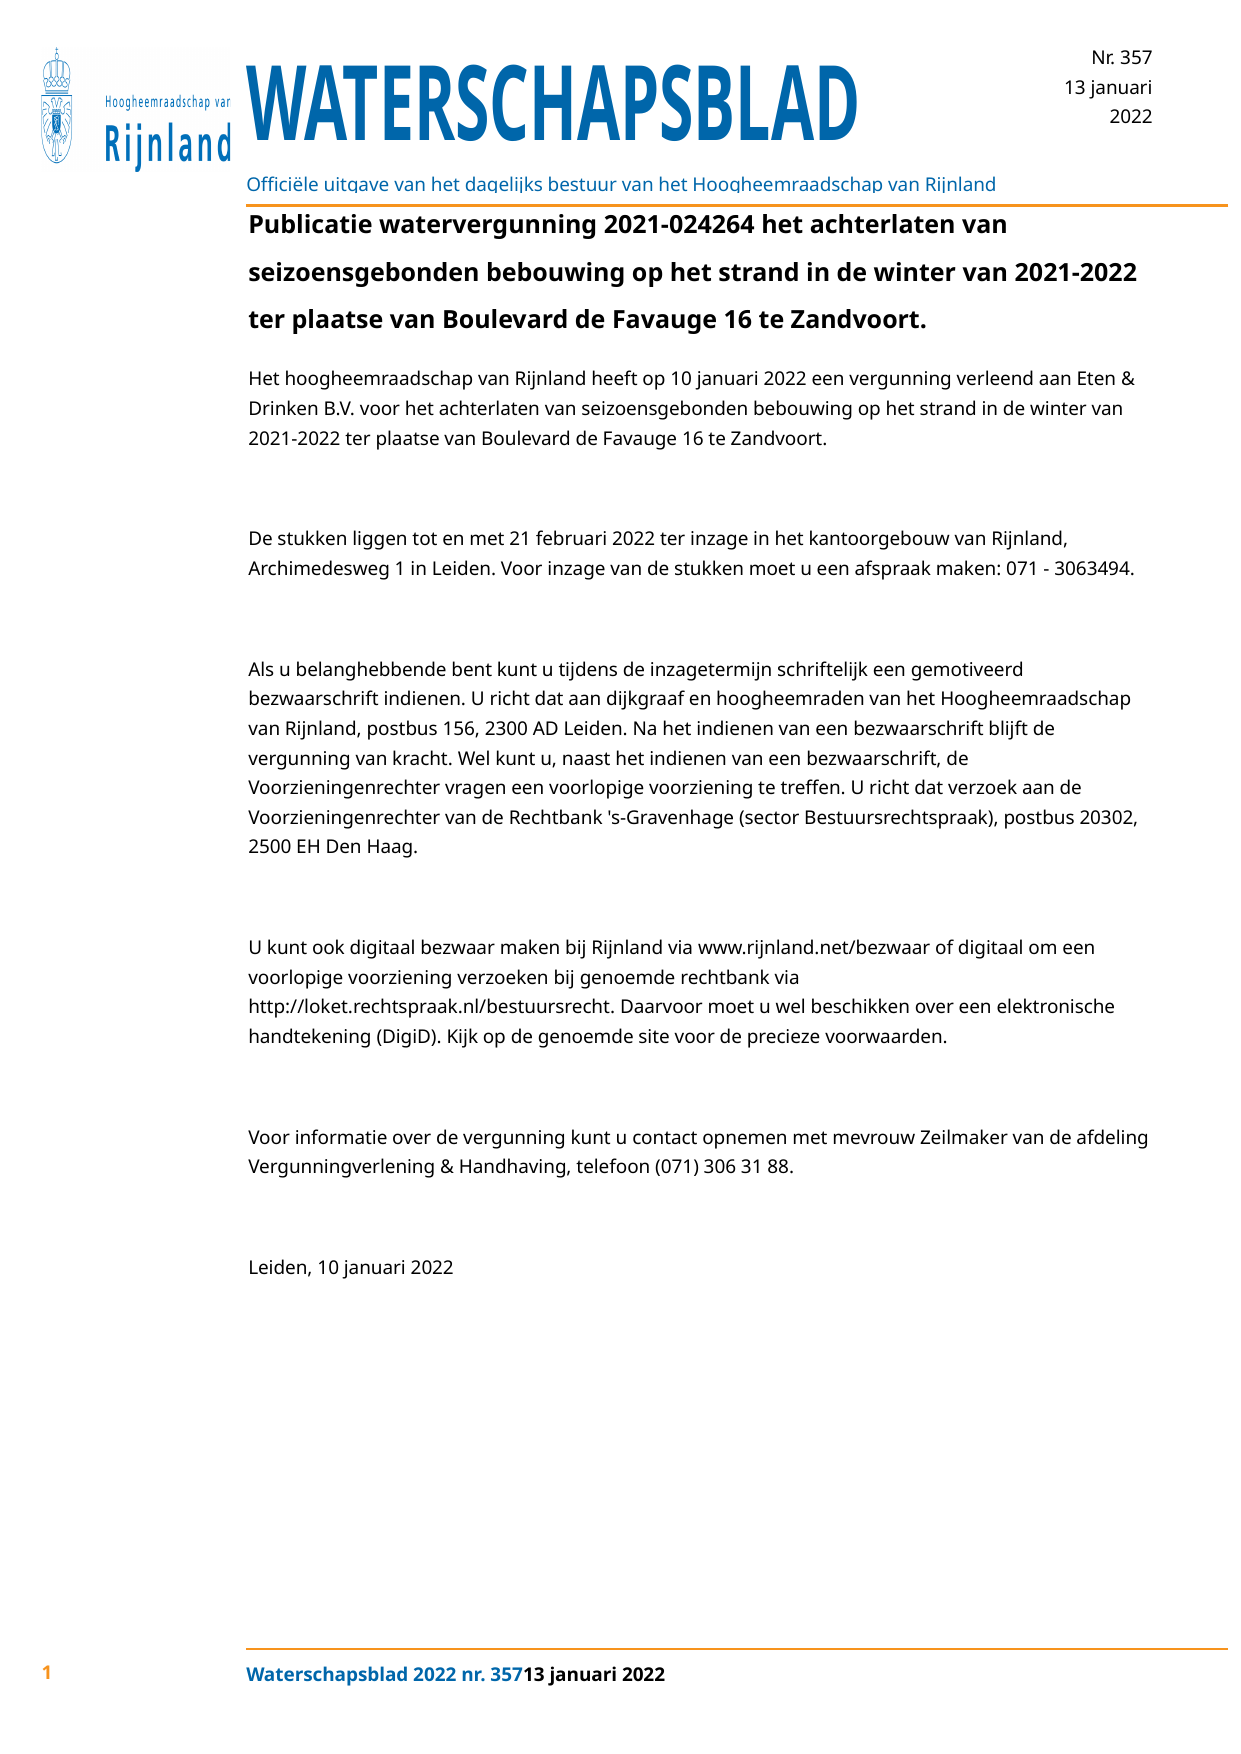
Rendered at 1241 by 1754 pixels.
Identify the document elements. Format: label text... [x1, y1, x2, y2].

text Als u belanghebbende bent kunt u tijdens de inzagetermijn schriftelijk een gemotiveerd bezwaarschrift indienen. U richt dat aan dijkgraaf en hoogheemraden van het Hoogheemraadschap van Rijnland, postbus 156, 2300 AD Leiden. Na het indienen van een bezwaarschrift blijft de vergunning van kracht. Wel kunt u, naast het indienen van een bezwaarschrift, de Voorzieningenrechter vragen een voorlopige voorziening te treffen. U richt dat verzoek aan de Voorzieningenrechter van de Rechtbank 's-Gravenhage (sector Bestuursrechtspraak), postbus 20302, 2500 EH Den Haag. [248, 656, 1152, 859]
picture [41, 47, 231, 172]
text Voor informatie over de vergunning kunt u contact opnemen met mevrouw Zeilmaker van de afdeling Vergunningverlening & Handhaving, telefoon (071) 306 31 88. [248, 1124, 1152, 1179]
text Het hoogheemraadschap van Rijnland heeft op 10 januari 2022 een vergunning verleend aan Eten & Drinken B.V. voor het achterlaten van seizoensgebonden bebouwing op het strand in de winter van 2021-2022 ter plaatse van Boulevard de Favauge 16 te Zandvoort. [248, 366, 1152, 450]
text Publicatie watervergunning 2021-024264 het achterlaten van seizoensgebonden bebouwing op het strand in de winter van 2021-2022 ter plaatse van Boulevard de Favauge 16 te Zandvoort. [248, 207, 1152, 336]
text Leiden, 10 januari 2022 [248, 1254, 1152, 1280]
text De stukken liggen tot en met 21 februari 2022 ter inzage in het kantoorgebouw van Rijnland, Archimedesweg 1 in Leiden. Voor inzage van de stukken moet u een afspraak maken: 071 - 3063494. [248, 526, 1152, 581]
text U kunt ook digitaal bezwaar maken bij Rijnland via www.rijnland.net/bezwaar of digitaal om een voorlopige voorziening verzoeken bij genoemde rechtbank via http://loket.rechtspraak.nl/bestuursrecht. Daarvoor moet u wel beschikken over een elektronische handtekening (DigiD). Kijk op de genoemde site voor de precieze voorwaarden. [248, 934, 1152, 1049]
